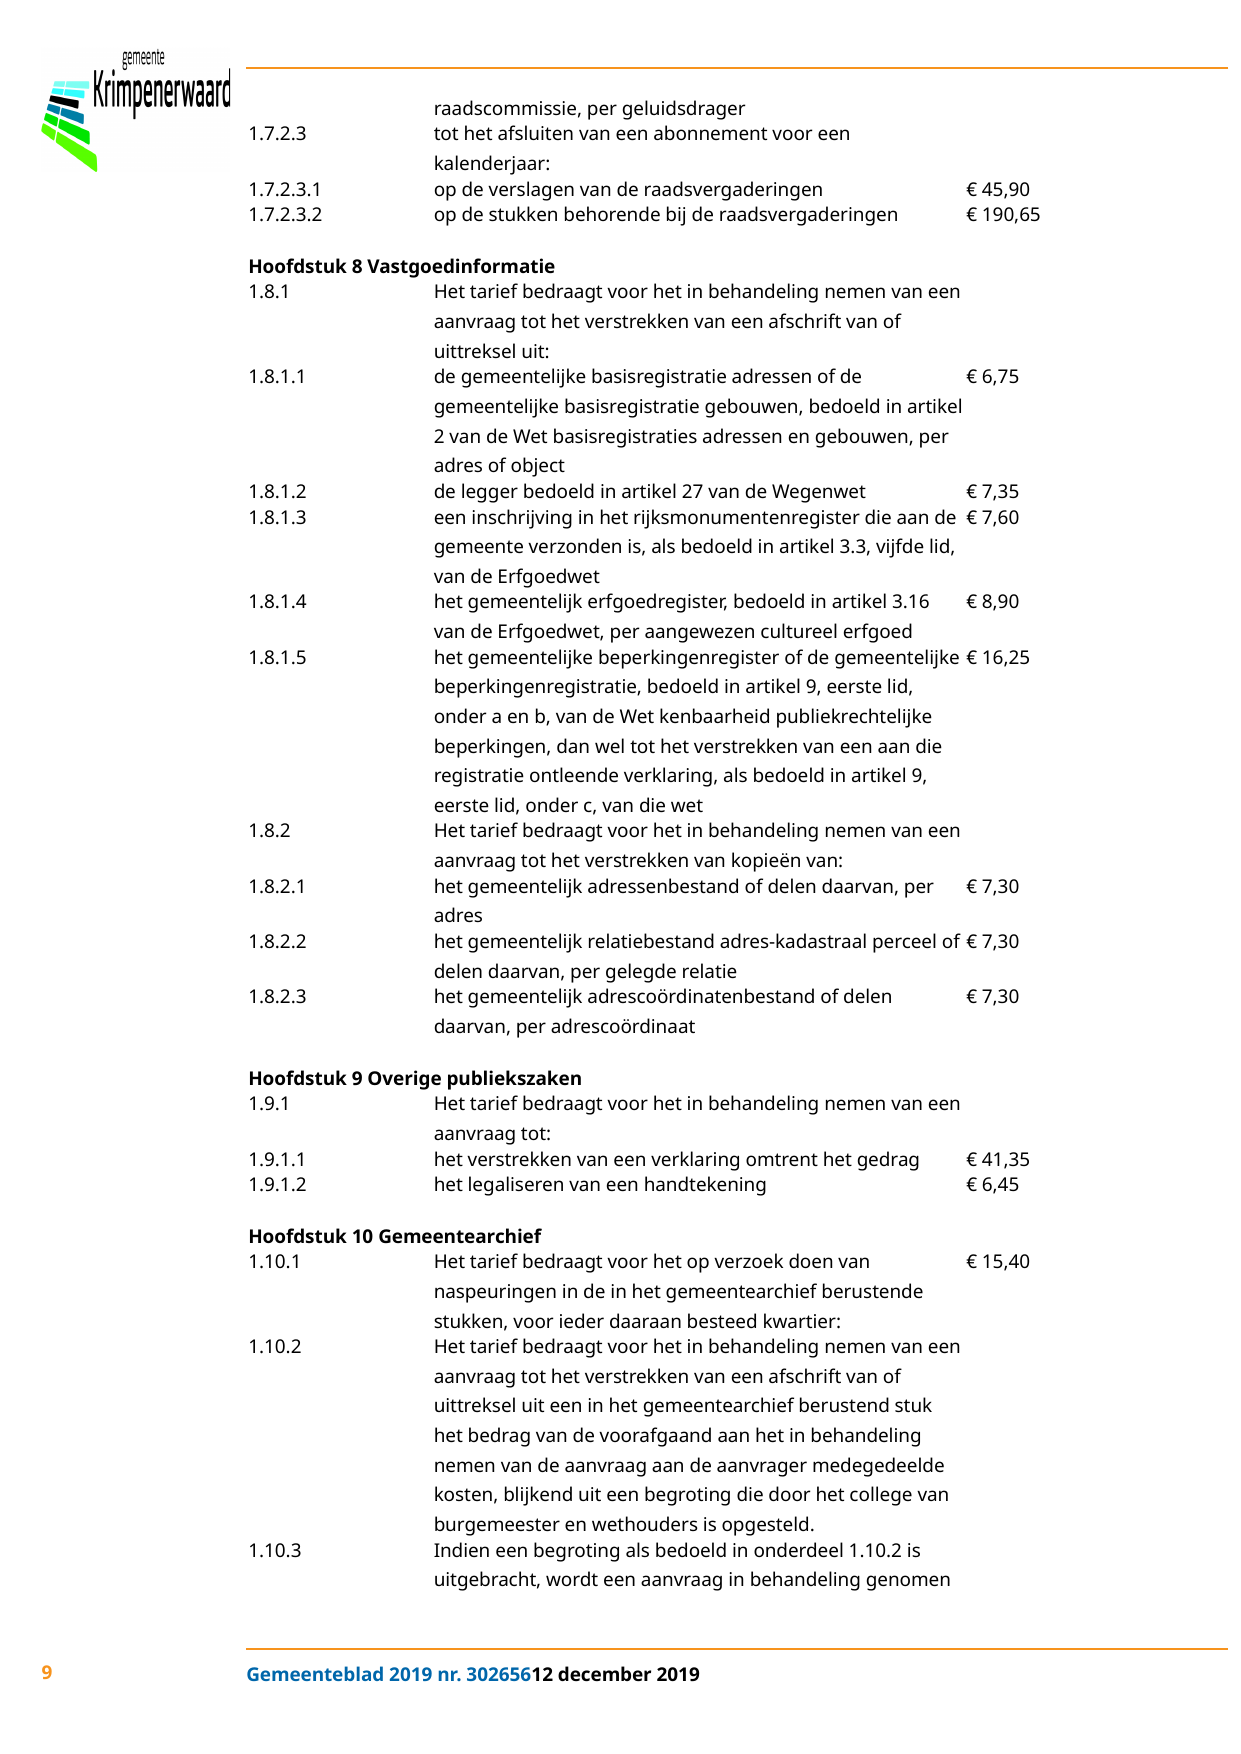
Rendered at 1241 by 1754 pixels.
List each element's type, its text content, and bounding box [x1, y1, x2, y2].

table_cell Het tarief bedraagt voor het in behandeling nemen van een aanvraag tot het verstrekken van een afschrift van of uittreksel uit: [434, 279, 966, 364]
table_cell 1.8.1.2 [248, 478, 433, 504]
table_cell € 16,25 [966, 644, 1152, 818]
table_cell 1.8.2 [248, 818, 433, 873]
table_cell het gemeentelijk adrescoördinatenbestand of delen daarvan, per adrescoördinaat [434, 984, 966, 1039]
table_cell Hoofdstuk 8 Vastgoedinformatie [248, 253, 1152, 279]
table_cell Hoofdstuk 10 Gemeentearchief [248, 1223, 1152, 1249]
table_cell 1.8.1 [248, 279, 433, 364]
table_cell op de stukken behorende bij de raadsvergaderingen [434, 202, 966, 227]
table_cell [966, 818, 1152, 873]
table_cell € 41,35 [966, 1146, 1152, 1171]
table_cell de gemeentelijke basisregistratie adressen of de gemeentelijke basisregistratie gebouwen, bedoeld in artikel 2 van de Wet basisregistraties adressen en gebouwen, per adres of object [434, 364, 966, 478]
table_cell € 7,30 [966, 928, 1152, 984]
table_cell 1.10.1 [248, 1249, 433, 1333]
table_cell 1.9.1 [248, 1090, 433, 1146]
table_cell [248, 1197, 1152, 1223]
table_cell [966, 279, 1152, 364]
table_cell Hoofdstuk 9 Overige publiekszaken [248, 1065, 1152, 1090]
table_cell 1.10.3 [248, 1537, 433, 1592]
table_cell [248, 95, 433, 121]
table_cell [248, 227, 1152, 253]
table_cell raadscommissie, per geluidsdrager [434, 95, 966, 121]
table_cell het gemeentelijk adressenbestand of delen daarvan, per adres [434, 873, 966, 928]
table_cell de legger bedoeld in artikel 27 van de Wegenwet [434, 478, 966, 504]
table_cell € 6,45 [966, 1171, 1152, 1197]
table_cell op de verslagen van de raadsvergaderingen [434, 176, 966, 202]
table_cell Het tarief bedraagt voor het in behandeling nemen van een aanvraag tot het verstrekken van kopieën van: [434, 818, 966, 873]
table_cell Het tarief bedraagt voor het in behandeling nemen van een aanvraag tot het verstrekken van een afschrift van of uittreksel uit een in het gemeentearchief berustend stuk het bedrag van de voorafgaand aan het in behandeling nemen van de aanvraag aan de aanvrager medegedeelde kosten, blijkend uit een begroting die door het college van burgemeester en wethouders is opgesteld. [434, 1334, 966, 1537]
table_cell Indien een begroting als bedoeld in onderdeel 1.10.2 is uitgebracht, wordt een aanvraag in behandeling genomen [434, 1537, 966, 1592]
table_cell [966, 1334, 1152, 1537]
table_cell 1.8.1.4 [248, 589, 433, 644]
table_cell € 190,65 [966, 202, 1152, 227]
table_cell 1.8.2.3 [248, 984, 433, 1039]
table_cell een inschrijving in het rijksmonumentenregister die aan de gemeente verzonden is, als bedoeld in artikel 3.3, vijfde lid, van de Erfgoedwet [434, 504, 966, 589]
table_cell 1.7.2.3.2 [248, 202, 433, 227]
table_cell [248, 1039, 1152, 1065]
table_cell [966, 1090, 1152, 1146]
table_cell 1.10.2 [248, 1334, 433, 1537]
table_cell € 15,40 [966, 1249, 1152, 1333]
table_cell tot het afsluiten van een abonnement voor een kalenderjaar: [434, 121, 966, 176]
table_cell € 7,30 [966, 873, 1152, 928]
table_cell het gemeentelijke beperkingenregister of de gemeentelijke beperkingenregistratie, bedoeld in artikel 9, eerste lid, onder a en b, van de Wet kenbaarheid publiekrechtelijke beperkingen, dan wel tot het verstrekken van een aan die registratie ontleende verklaring, als bedoeld in artikel 9, eerste lid, onder c, van die wet [434, 644, 966, 818]
table_cell € 7,35 [966, 478, 1152, 504]
table_cell het legaliseren van een handtekening [434, 1171, 966, 1197]
table_cell [966, 95, 1152, 121]
table_cell 1.8.1.1 [248, 364, 433, 478]
table_cell € 6,75 [966, 364, 1152, 478]
table_cell € 45,90 [966, 176, 1152, 202]
table_cell [966, 121, 1152, 176]
table_cell 1.7.2.3.1 [248, 176, 433, 202]
table_cell 1.8.1.5 [248, 644, 433, 818]
table_cell het gemeentelijk relatiebestand adres-kadastraal perceel of delen daarvan, per gelegde relatie [434, 928, 966, 984]
table_cell € 7,60 [966, 504, 1152, 589]
table_cell het verstrekken van een verklaring omtrent het gedrag [434, 1146, 966, 1171]
table_cell het gemeentelijk erfgoedregister, bedoeld in artikel 3.16 van de Erfgoedwet, per aangewezen cultureel erfgoed [434, 589, 966, 644]
table_cell 1.9.1.1 [248, 1146, 433, 1171]
table_cell € 7,30 [966, 984, 1152, 1039]
table_cell [966, 1537, 1152, 1592]
table_cell 1.9.1.2 [248, 1171, 433, 1197]
table_cell € 8,90 [966, 589, 1152, 644]
table_cell Het tarief bedraagt voor het in behandeling nemen van een aanvraag tot: [434, 1090, 966, 1146]
table_cell 1.8.2.1 [248, 873, 433, 928]
picture [41, 47, 231, 172]
table_cell 1.8.1.3 [248, 504, 433, 589]
table_cell Het tarief bedraagt voor het op verzoek doen van naspeuringen in de in het gemeentearchief berustende stukken, voor ieder daaraan besteed kwartier: [434, 1249, 966, 1333]
table_cell 1.7.2.3 [248, 121, 433, 176]
table_cell 1.8.2.2 [248, 928, 433, 984]
